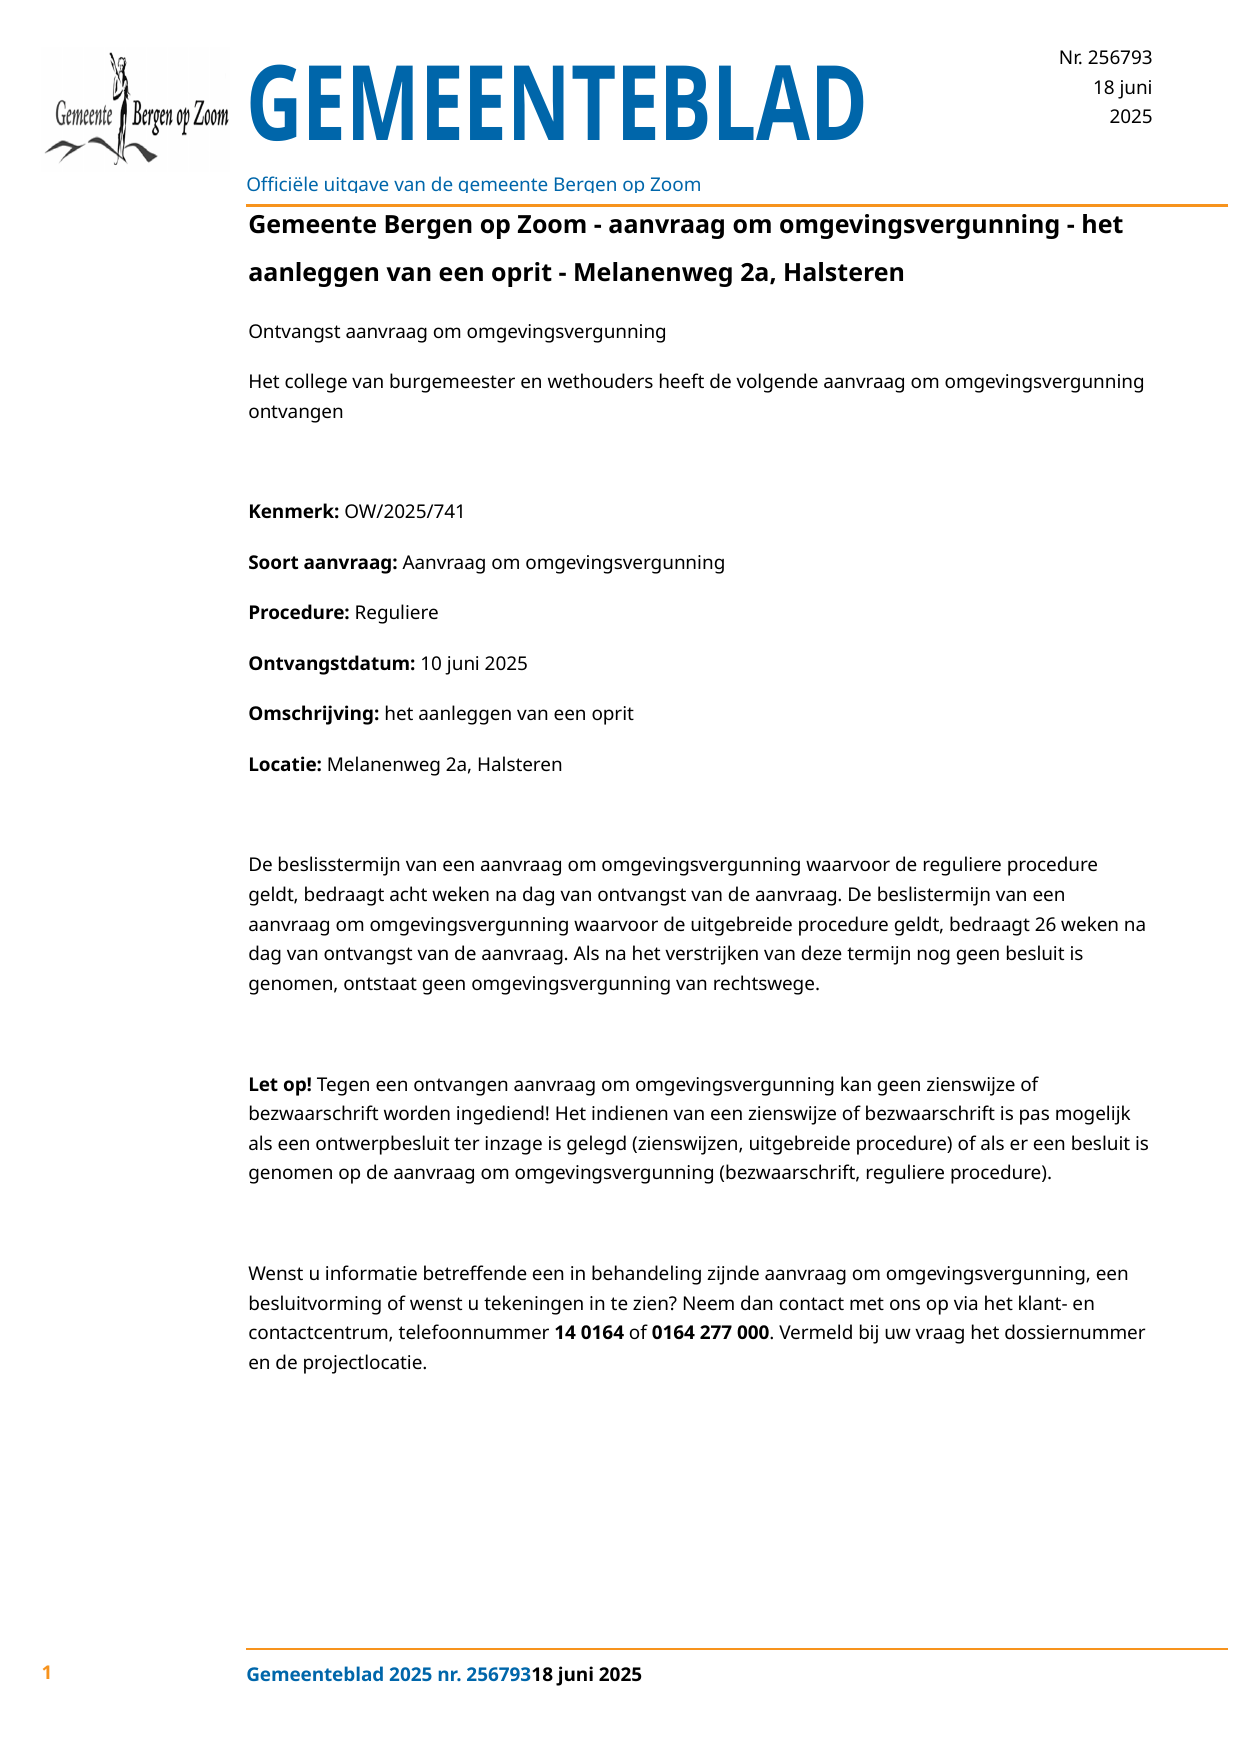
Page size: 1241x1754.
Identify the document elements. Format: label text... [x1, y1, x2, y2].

text Ontvangstdatum: 10 juni 2025 [248, 650, 1152, 676]
text Procedure: Reguliere [248, 599, 1152, 625]
text Locatie: Melanenweg 2a, Halsteren [248, 751, 1152, 777]
text Gemeente Bergen op Zoom - aanvraag om omgevingsvergunning - het aanleggen van een oprit - Melanenweg 2a, Halsteren [248, 207, 1152, 288]
text Let op! Tegen een ontvangen aanvraag om omgevingsvergunning kan geen zienswijze of bezwaarschrift worden ingediend! Het indienen van een zienswijze of bezwaarschrift is pas mogelijk als een ontwerpbesluit ter inzage is gelegd (zienswijzen, uitgebreide procedure) of als er een besluit is genomen op de aanvraag om omgevingsvergunning (bezwaarschrift, reguliere procedure). [248, 1071, 1152, 1185]
text Kenmerk: OW/2025/741 [248, 499, 1152, 524]
text Omschrijving: het aanleggen van een oprit [248, 700, 1152, 726]
text Ontvangst aanvraag om omgevingsvergunning [248, 318, 1152, 344]
text De beslisstermijn van een aanvraag om omgevingsvergunning waarvoor de reguliere procedure geldt, bedraagt acht weken na dag van ontvangst van de aanvraag. De beslistermijn van een aanvraag om omgevingsvergunning waarvoor de uitgebreide procedure geldt, bedraagt 26 weken na dag van ontvangst van de aanvraag. Als na het verstrijken van deze termijn nog geen besluit is genomen, ontstaat geen omgevingsvergunning van rechtswege. [248, 852, 1152, 996]
text Wenst u informatie betreffende een in behandeling zijnde aanvraag om omgevingsvergunning, een besluitvorming of wenst u tekeningen in te zien? Neem dan contact met ons op via het klant- en contactcentrum, telefoonnummer 14 0164 of 0164 277 000. Vermeld bij uw vraag het dossiernummer en de projectlocatie. [248, 1260, 1152, 1375]
picture [41, 47, 231, 172]
text Soort aanvraag: Aanvraag om omgevingsvergunning [248, 549, 1152, 575]
text Het college van burgemeester en wethouders heeft de volgende aanvraag om omgevingsvergunning ontvangen [248, 368, 1152, 424]
